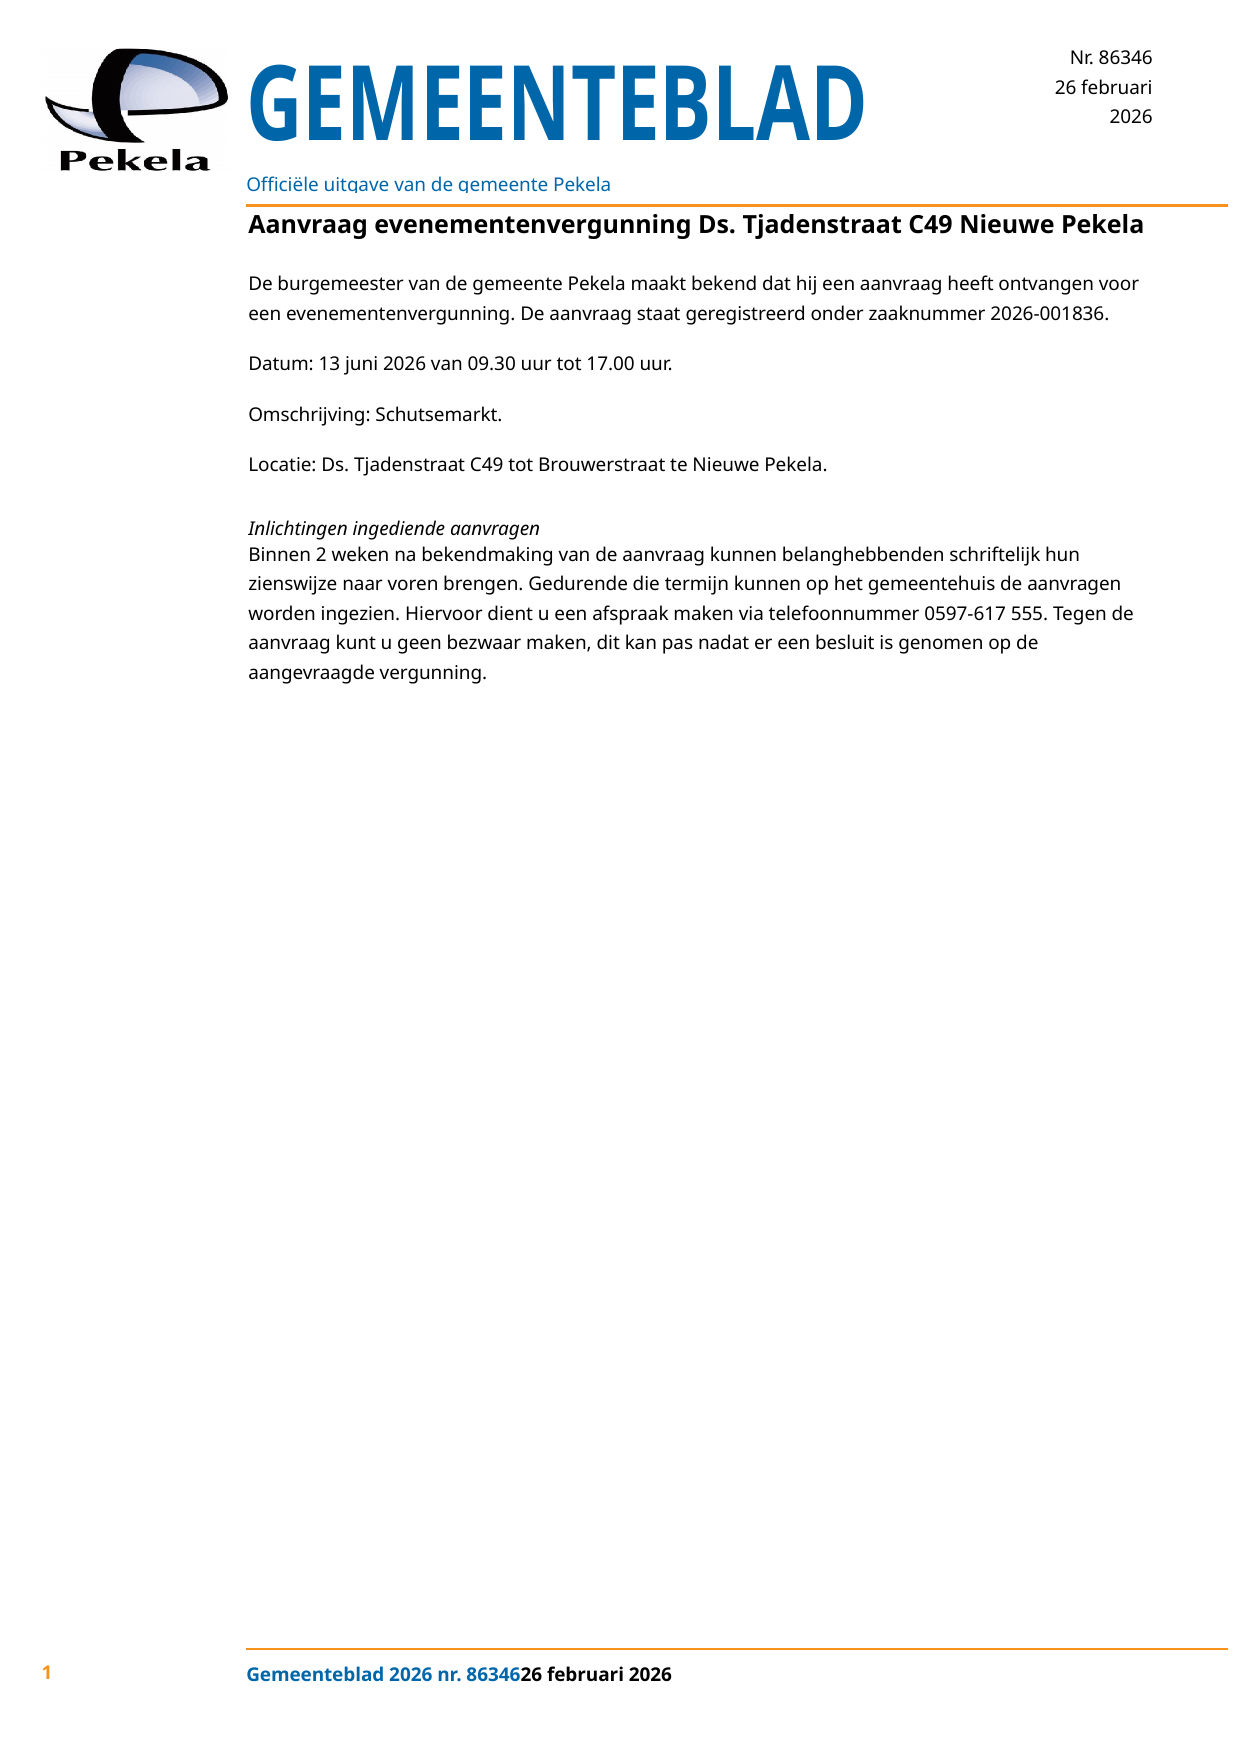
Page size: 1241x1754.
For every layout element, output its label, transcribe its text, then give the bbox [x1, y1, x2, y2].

text Omschrijving: Schutsemarkt. [248, 401, 1152, 426]
text Locatie: Ds. Tjadenstraat C49 tot Brouwerstraat te Nieuwe Pekela. [248, 451, 1152, 477]
text Inlichtingen ingediende aanvragen [248, 515, 1152, 541]
text De burgemeester van de gemeente Pekela maakt bekend dat hij een aanvraag heeft ontvangen voor een evenementenvergunning. De aanvraag staat geregistreerd onder zaaknummer 2026-001836. [248, 270, 1152, 326]
text Datum: 13 juni 2026 van 09.30 uur tot 17.00 uur. [248, 350, 1152, 376]
text Aanvraag evenementenvergunning Ds. Tjadenstraat C49 Nieuwe Pekela [248, 207, 1152, 241]
picture [41, 47, 231, 172]
text Binnen 2 weken na bekendmaking van de aanvraag kunnen belanghebbenden schriftelijk hun zienswijze naar voren brengen. Gedurende die termijn kunnen op het gemeentehuis de aanvragen worden ingezien. Hiervoor dient u een afspraak maken via telefoonnummer 0597-617 555. Tegen de aanvraag kunt u geen bezwaar maken, dit kan pas nadat er een besluit is genomen op de aangevraagde vergunning. [248, 541, 1152, 685]
